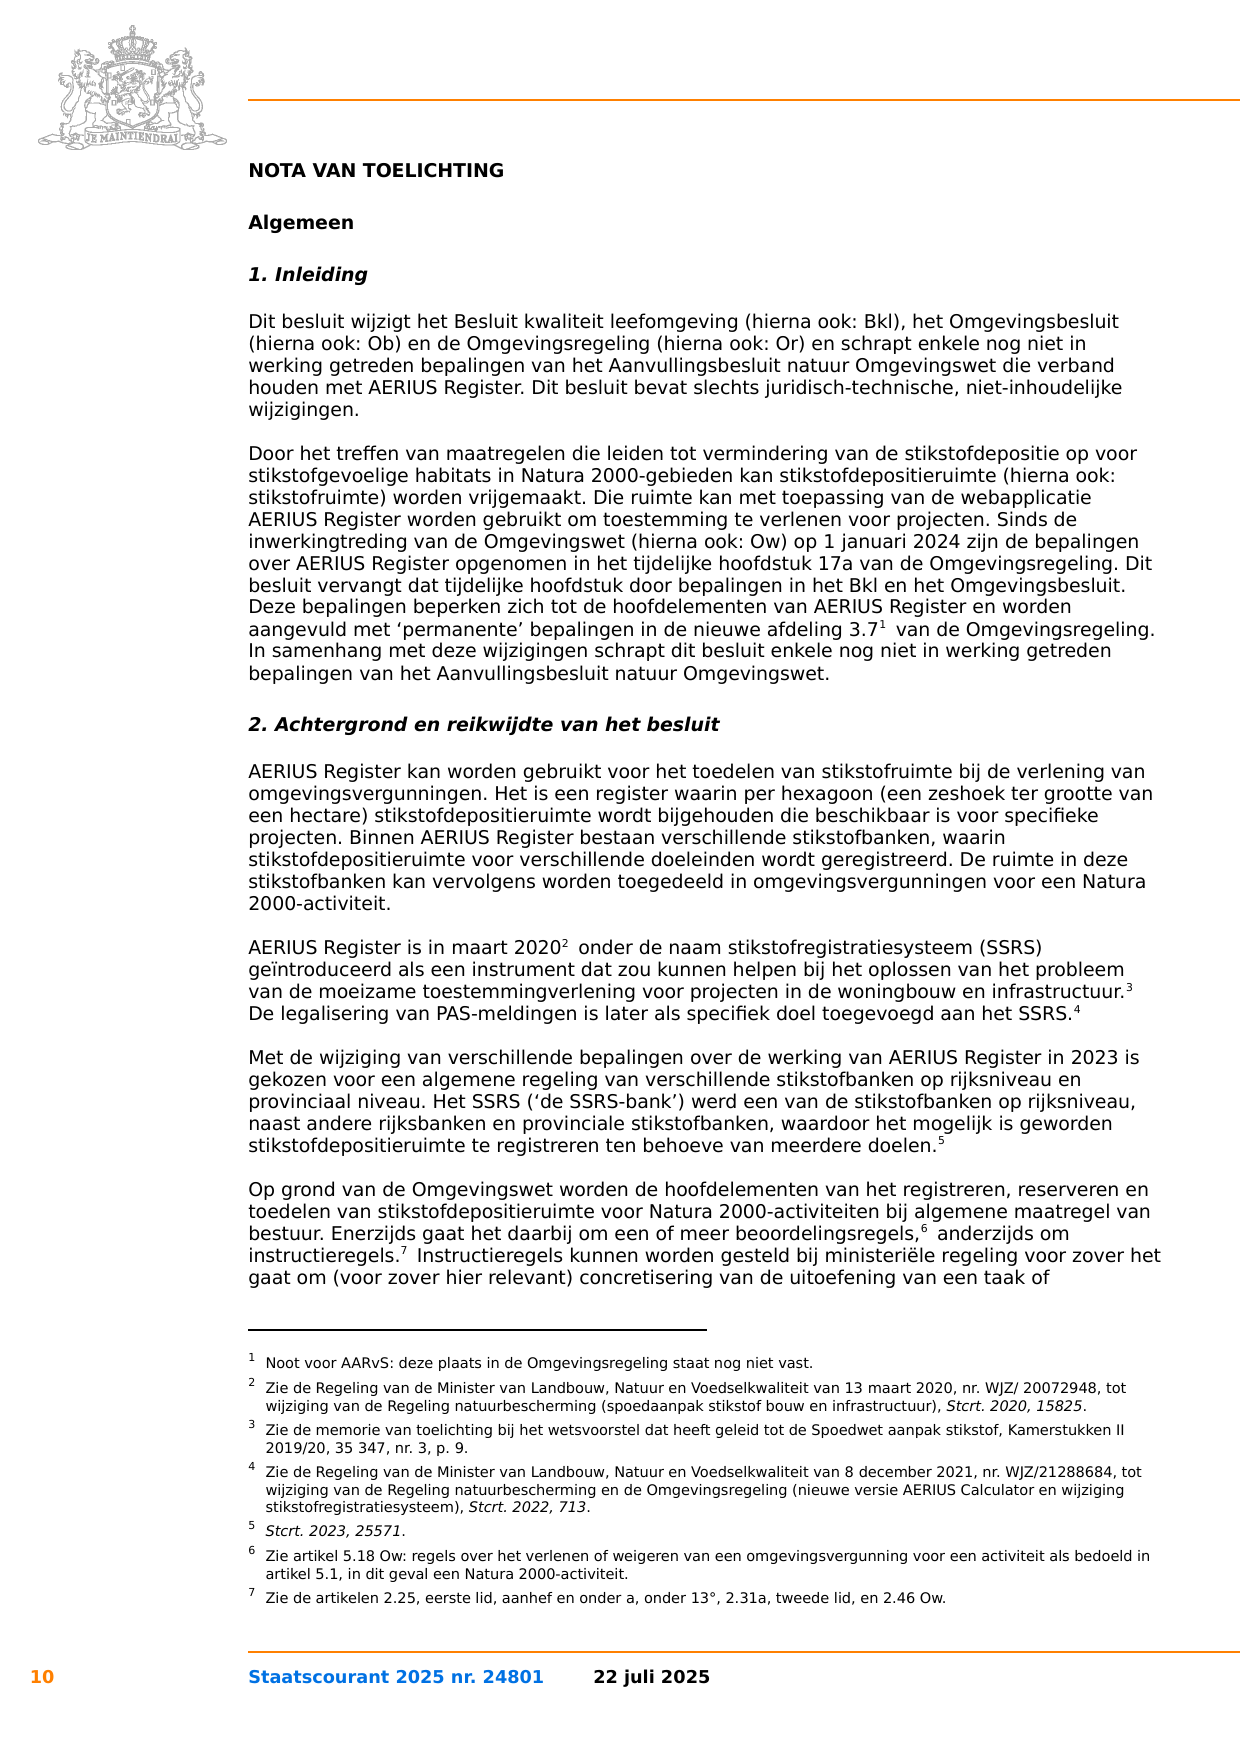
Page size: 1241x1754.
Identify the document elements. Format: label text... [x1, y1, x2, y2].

subtitle Algemeen [248, 212, 1163, 234]
text Zie de memorie van toelichting bij het wetsvoorstel dat heeft geleid tot de Spoedwet aanpak stikstof, Kamerstukken II 2019/20, 35 347, nr. 3, p. 9. [248, 1418, 1163, 1457]
subtitle 1. Inleiding [248, 264, 1163, 286]
text Noot voor AARvS: deze plaats in de Omgevingsregeling staat nog niet vast. [248, 1351, 1163, 1373]
text Zie artikel 5.18 Ow: regels over het verlenen of weigeren van een omgevingsvergunning voor een activiteit als bedoeld in artikel 5.1, in dit geval een Natura 2000-activiteit. [248, 1544, 1163, 1583]
text Door het treffen van maatregelen die leiden tot vermindering van de stikstofdepositie op voor stikstofgevoelige habitats in Natura 2000-gebieden kan stikstofdepositieruimte (hierna ook: stikstofruimte) worden vrijgemaakt. Die ruimte kan met toepassing van de webapplicatie AERIUS Register worden gebruikt om toestemming te verlenen voor projecten. Sinds de inwerkingtreding van de Omgevingswet (hierna ook: Ow) op 1 januari 2024 zijn de bepalingen over AERIUS Register opgenomen in het tijdelijke hoofdstuk 17a van de Omgevingsregeling. Dit besluit vervangt dat tijdelijke hoofdstuk door bepalingen in het Bkl en het Omgevingsbesluit. Deze bepalingen beperken zich tot de hoofdelementen van AERIUS Register en worden aangevuld met ‘permanente’ bepalingen in de nieuwe afdeling 3.7 van de Omgevingsregeling. In samenhang met deze wijzigingen schrapt dit besluit enkele nog niet in werking getreden bepalingen van het Aanvullingsbesluit natuur Omgevingswet. [248, 443, 1163, 684]
text Op grond van de Omgevingswet worden de hoofdelementen van het registreren, reserveren en toedelen van stikstofdepositieruimte voor Natura 2000-activiteiten bij algemene maatregel van bestuur. Enerzijds gaat het daarbij om een of meer beoordelingsregels, anderzijds om instructieregels. Instructieregels kunnen worden gesteld bij ministeriële regeling voor zover het gaat om (voor zover hier relevant) concretisering van de uitoefening van een taak of [248, 1179, 1163, 1288]
subtitle 2. Achtergrond en reikwijdte van het besluit [248, 714, 1163, 736]
picture [38, 25, 227, 150]
text AERIUS Register kan worden gebruikt voor het toedelen van stikstofruimte bij de verlening van omgevingsvergunningen. Het is een register waarin per hexagoon (een zeshoek ter grootte van een hectare) stikstofdepositieruimte wordt bijgehouden die beschikbaar is voor specifieke projecten. Binnen AERIUS Register bestaan verschillende stikstofbanken, waarin stikstofdepositieruimte voor verschillende doeleinden wordt geregistreerd. De ruimte in deze stikstofbanken kan vervolgens worden toegedeeld in omgevingsvergunningen voor een Natura 2000-activiteit. [248, 761, 1163, 915]
text Zie de Regeling van de Minister van Landbouw, Natuur en Voedselkwaliteit van 13 maart 2020, nr. WJZ/ 20072948, tot wijziging van de Regeling natuurbescherming (spoedaanpak stikstof bouw en infrastructuur), Stcrt. 2020, 15825. [248, 1376, 1163, 1415]
text AERIUS Register is in maart 2020 onder de naam stikstofregistratiesysteem (SSRS) geïntroduceerd als een instrument dat zou kunnen helpen bij het oplossen van het probleem van de moeizame toestemmingverlening voor projecten in de woningbouw en infrastructuur. De legalisering van PAS-meldingen is later als specifiek doel toegevoegd aan het SSRS. [248, 937, 1163, 1025]
text Dit besluit wijzigt het Besluit kwaliteit leefomgeving (hierna ook: Bkl), het Omgevingsbesluit (hierna ook: Ob) en de Omgevingsregeling (hierna ook: Or) en schrapt enkele nog niet in werking getreden bepalingen van het Aanvullingsbesluit natuur Omgevingswet die verband houden met AERIUS Register. Dit besluit bevat slechts juridisch-technische, niet-inhoudelijke wijzigingen. [248, 311, 1163, 421]
text Zie de artikelen 2.25, eerste lid, aanhef en onder a, onder 13°, 2.31a, tweede lid, en 2.46 Ow. [248, 1586, 1163, 1608]
text Stcrt. 2023, 25571. [248, 1519, 1163, 1541]
subtitle NOTA VAN TOELICHTING [248, 160, 1163, 182]
text Met de wijziging van verschillende bepalingen over de werking van AERIUS Register in 2023 is gekozen voor een algemene regeling van verschillende stikstofbanken op rijksniveau en provinciaal niveau. Het SSRS (‘de SSRS-bank’) werd een van de stikstofbanken op rijksniveau, naast andere rijksbanken en provinciale stikstofbanken, waardoor het mogelijk is geworden stikstofdepositieruimte te registreren ten behoeve van meerdere doelen. [248, 1047, 1163, 1157]
text Zie de Regeling van de Minister van Landbouw, Natuur en Voedselkwaliteit van 8 december 2021, nr. WJZ/21288684, tot wijziging van de Regeling natuurbescherming en de Omgevingsregeling (nieuwe versie AERIUS Calculator en wijziging stikstofregistratiesysteem), Stcrt. 2022, 713. [248, 1460, 1163, 1516]
